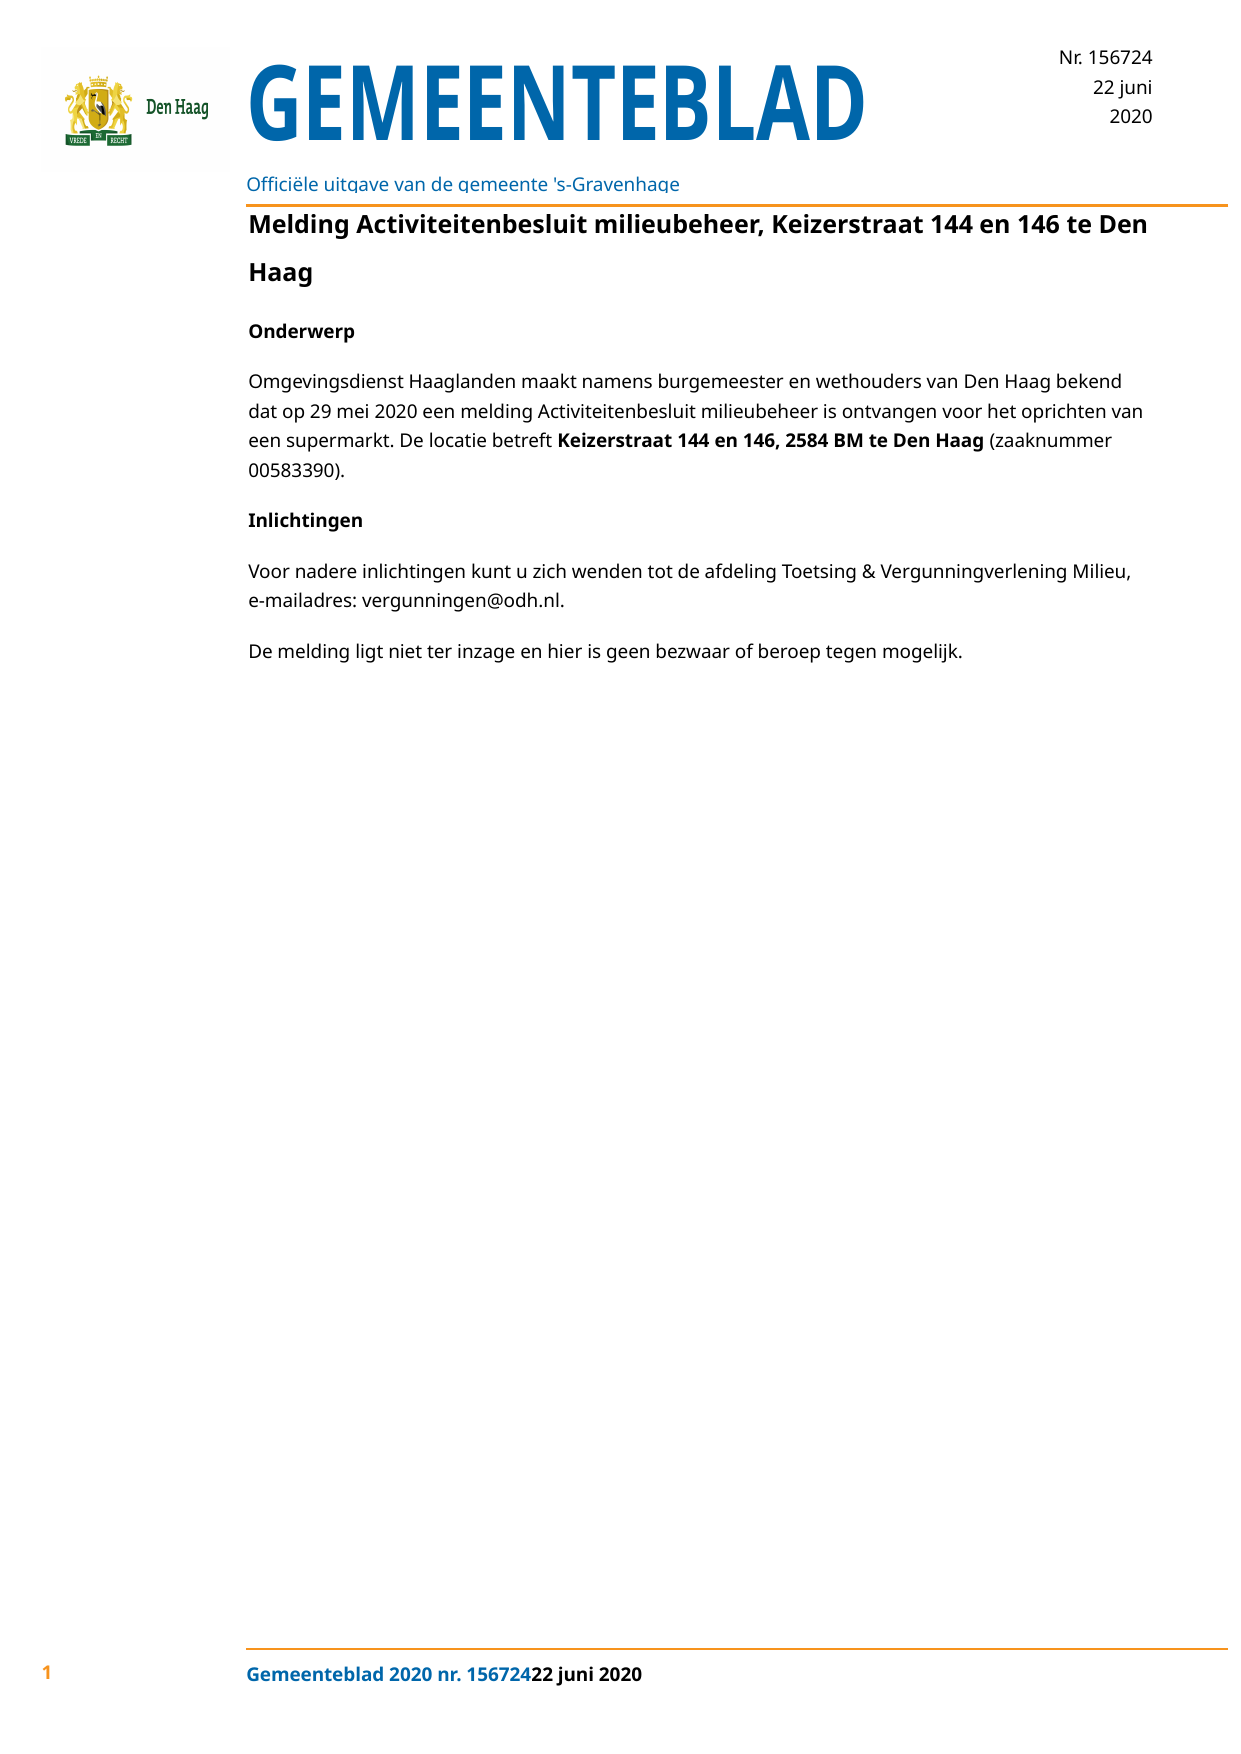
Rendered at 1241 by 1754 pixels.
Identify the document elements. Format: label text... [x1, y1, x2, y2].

text Voor nadere inlichtingen kunt u zich wenden tot de afdeling Toetsing & Vergunningverlening Milieu, e-mailadres: vergunningen@odh.nl. [248, 558, 1152, 613]
picture [41, 47, 231, 172]
text Inlichtingen [248, 507, 1152, 533]
text Omgevingsdienst Haaglanden maakt namens burgemeester en wethouders van Den Haag bekend dat op 29 mei 2020 een melding Activiteitenbesluit milieubeheer is ontvangen voor het oprichten van een supermarkt. De locatie betreft Keizerstraat 144 en 146, 2584 BM te Den Haag (zaaknummer 00583390). [248, 368, 1152, 483]
text Melding Activiteitenbesluit milieubeheer, Keizerstraat 144 en 146 te Den Haag [248, 207, 1152, 288]
text De melding ligt niet ter inzage en hier is geen bezwaar of beroep tegen mogelijk. [248, 638, 1152, 664]
text Onderwerp [248, 318, 1152, 344]
